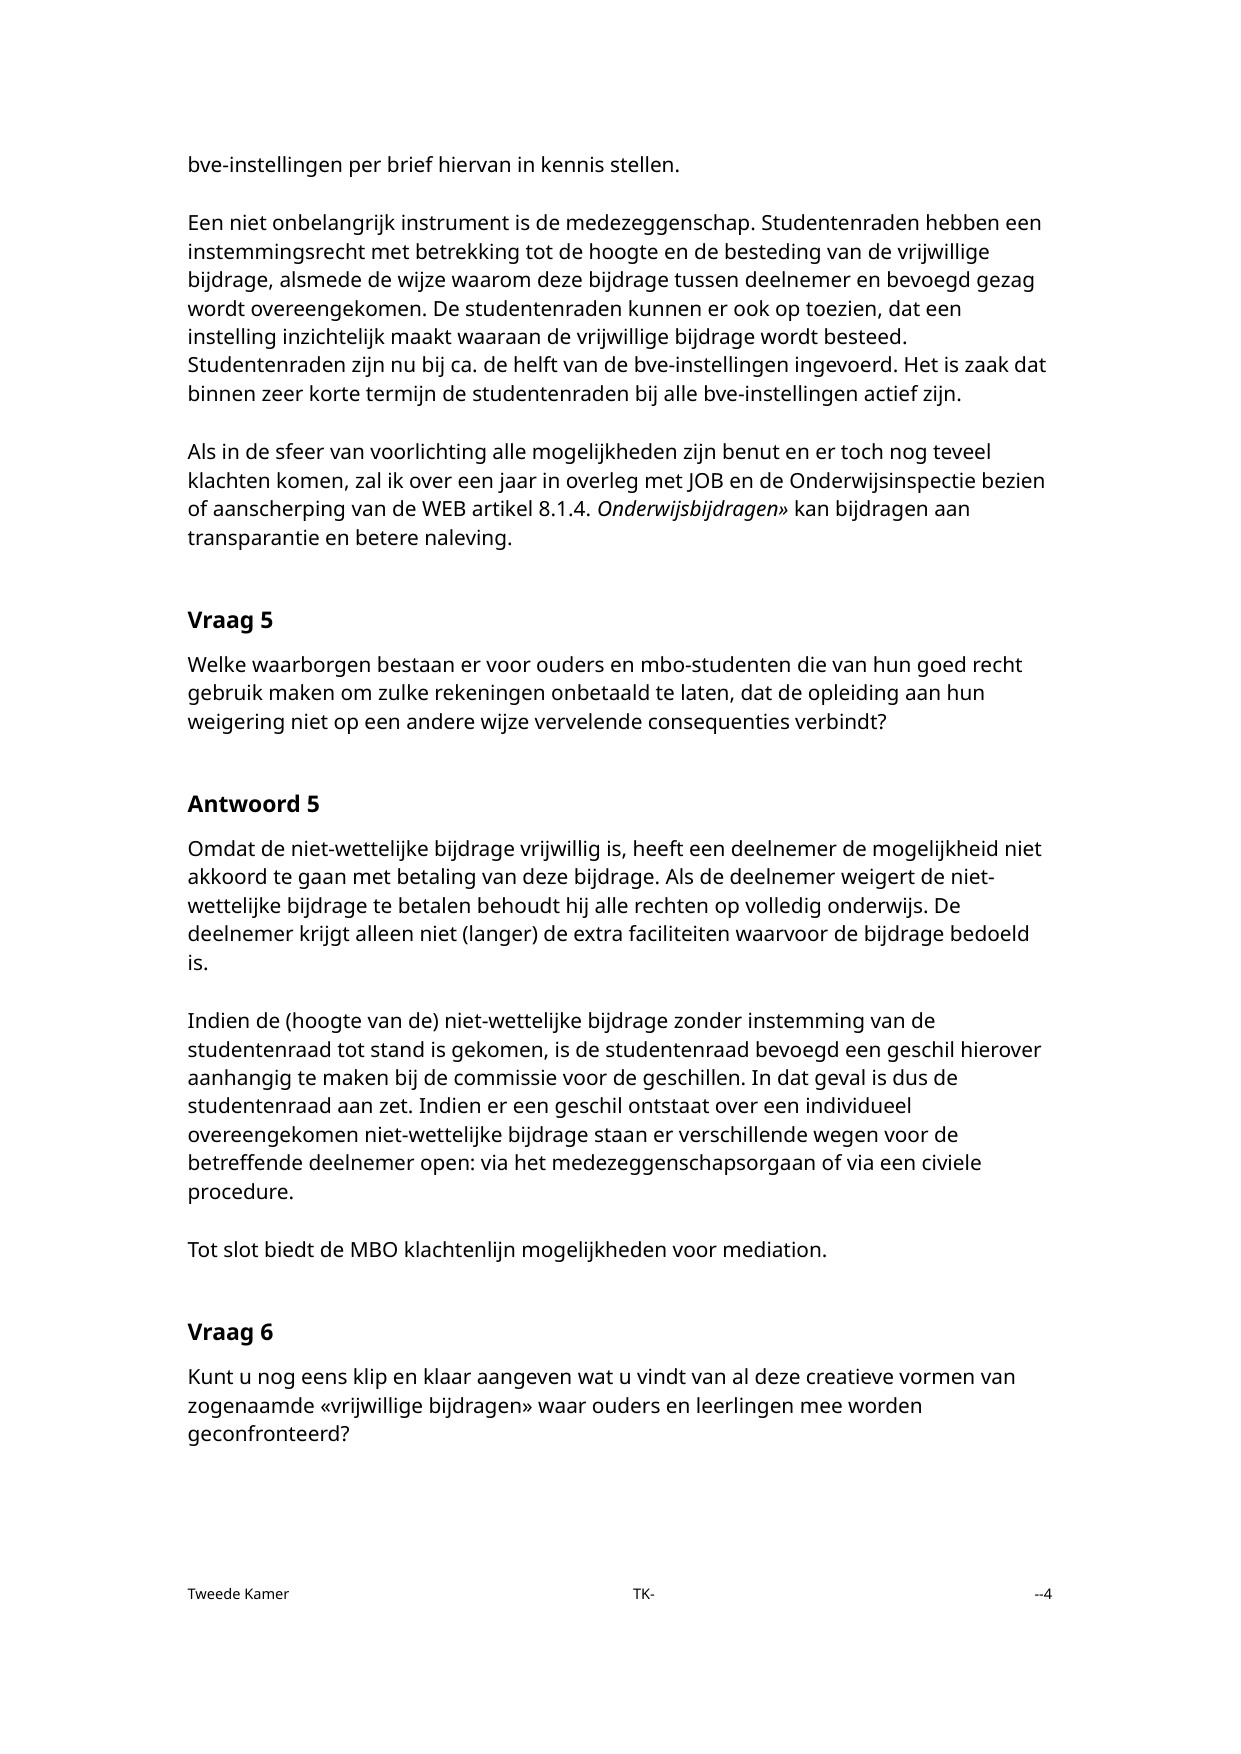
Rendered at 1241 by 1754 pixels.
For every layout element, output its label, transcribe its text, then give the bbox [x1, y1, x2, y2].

text Een niet onbelangrijk instrument is de medezeggenschap. Studentenraden hebben een instemmingsrecht met betrekking tot de hoogte en de besteding van de vrijwillige bijdrage, alsmede de wijze waarom deze bijdrage tussen deelnemer en bevoegd gezag wordt overeengekomen. De studentenraden kunnen er ook op toezien, dat een instelling inzichtelijk maakt waaraan de vrijwillige bijdrage wordt besteed. Studentenraden zijn nu bij ca. de helft van de bve-instellingen ingevoerd. Het is zaak dat binnen zeer korte termijn de studentenraden bij alle bve-instellingen actief zijn. [187, 208, 1053, 407]
text Welke waarborgen bestaan er voor ouders en mbo-studenten die van hun goed recht gebruik maken om zulke rekeningen onbetaald te laten, dat de opleiding aan hun weigering niet op een andere wijze vervelende consequenties verbindt? [187, 650, 1053, 735]
text Kunt u nog eens klip en klaar aangeven wat u vindt van al deze creatieve vormen van zogenaamde «vrijwillige bijdragen» waar ouders en leerlingen mee worden geconfronteerd? [187, 1362, 1053, 1448]
subtitle Vraag 6 [187, 1316, 1053, 1347]
text Tot slot biedt de MBO klachtenlijn mogelijkheden voor mediation. [187, 1235, 1053, 1264]
text bve-instellingen per brief hiervan in kennis stellen. [187, 150, 1053, 178]
text Als in de sfeer van voorlichting alle mogelijkheden zijn benut en er toch nog teveel klachten komen, zal ik over een jaar in overleg met JOB en de Onderwijsinspectie bezien of aanscherping van de WEB artikel 8.1.4. Onderwijsbijdragen» kan bijdragen aan transparantie en betere naleving. [187, 437, 1053, 551]
text Omdat de niet-wettelijke bijdrage vrijwillig is, heeft een deelnemer de mogelijkheid niet akkoord te gaan met betaling van deze bijdrage. Als de deelnemer weigert de niet-wettelijke bijdrage te betalen behoudt hij alle rechten op volledig onderwijs. De deelnemer krijgt alleen niet (langer) de extra faciliteiten waarvoor de bijdrage bedoeld is. [187, 834, 1053, 976]
subtitle Antwoord 5 [187, 788, 1053, 819]
subtitle Vraag 5 [187, 604, 1053, 635]
text Indien de (hoogte van de) niet-wettelijke bijdrage zonder instemming van de studentenraad tot stand is gekomen, is de studentenraad bevoegd een geschil hierover aanhangig te maken bij de commissie voor de geschillen. In dat geval is dus de studentenraad aan zet. Indien er een geschil ontstaat over een individueel overeengekomen niet-wettelijke bijdrage staan er verschillende wegen voor de betreffende deelnemer open: via het medezeggenschapsorgaan of via een civiele procedure. [187, 1006, 1053, 1205]
